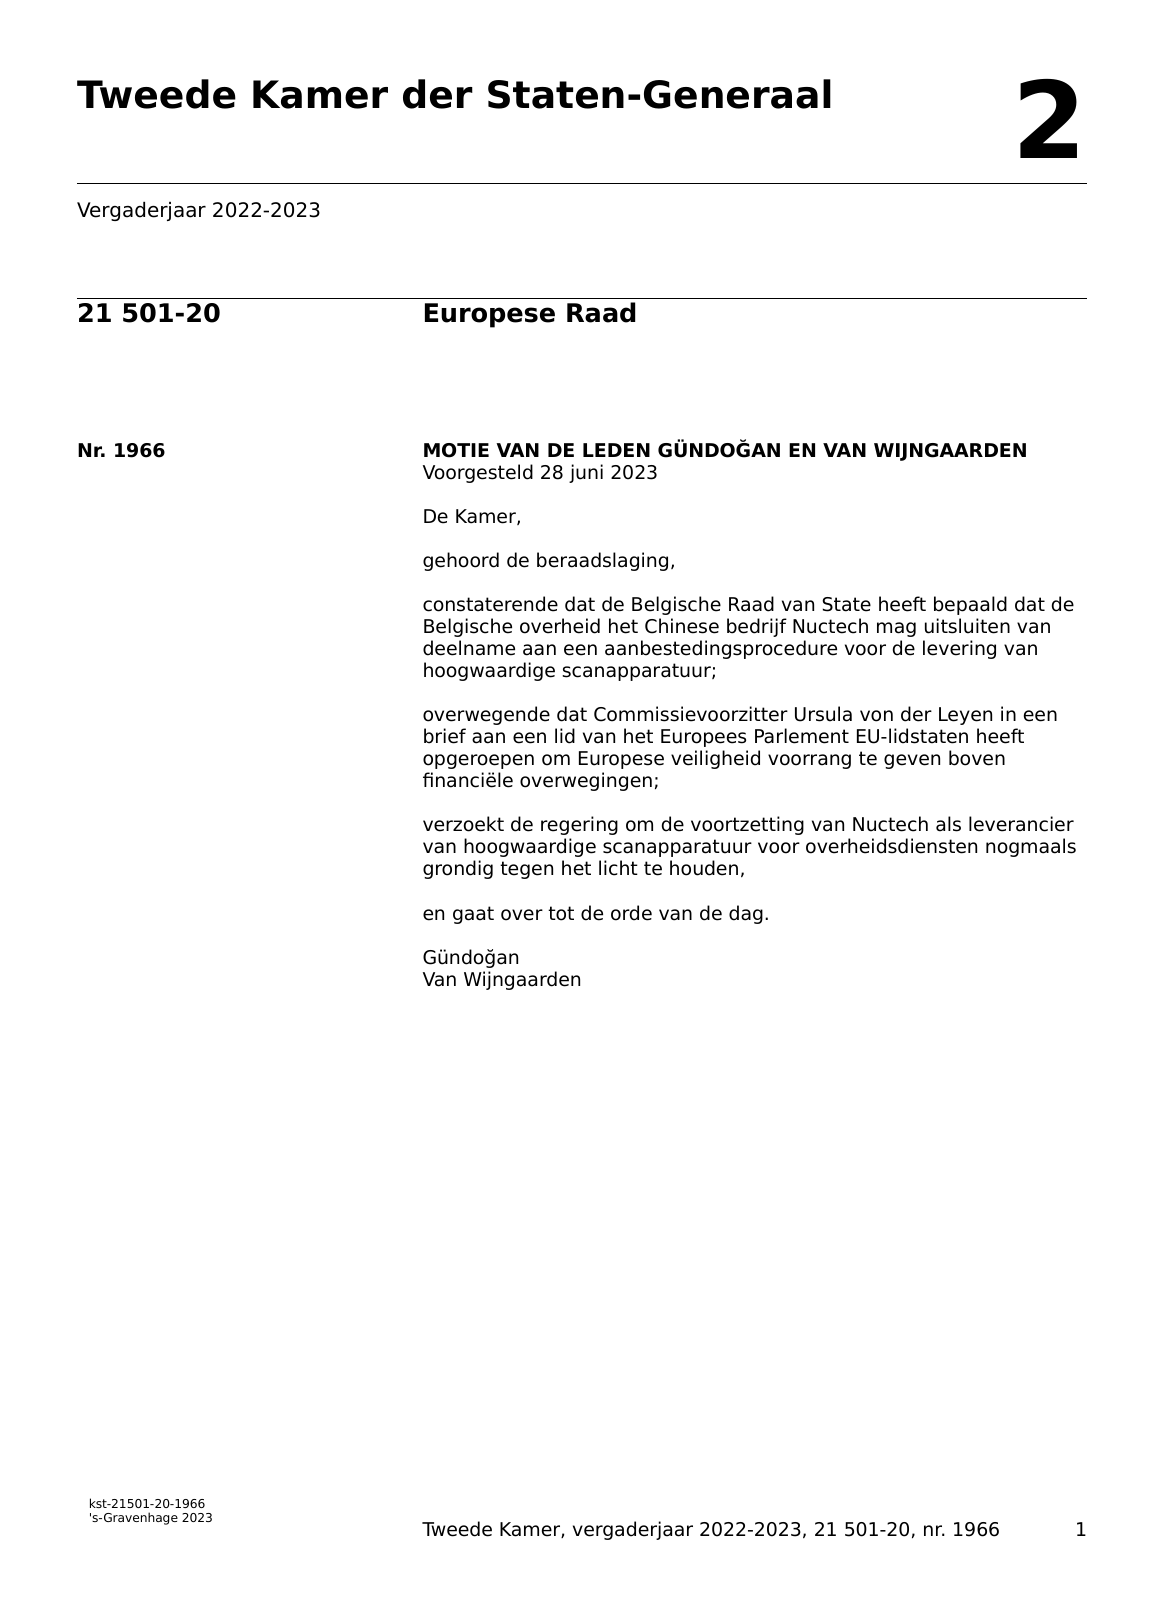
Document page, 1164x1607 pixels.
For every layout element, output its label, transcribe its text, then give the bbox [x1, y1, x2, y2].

text kst-21501-20-1966 [88, 1497, 323, 1511]
text De Kamer, [422, 506, 1087, 528]
text gehoord de beraadslaging, [422, 550, 1087, 572]
text verzoekt de regering om de voortzetting van Nuctech als leverancier van hoogwaardige scanapparatuur voor overheidsdiensten nogmaals grondig tegen het licht te houden, [422, 814, 1087, 880]
table_header Tweede Kamer der Staten-Generaal [77, 59, 886, 183]
table_cell Vergaderjaar 2022-2023 [77, 184, 1087, 298]
text 's-Gravenhage 2023 [88, 1511, 323, 1525]
table_header 2 [886, 59, 1087, 183]
text Gündoğan [422, 947, 1087, 969]
text Van Wijngaarden [422, 969, 1087, 991]
text overwegende dat Commissievoorzitter Ursula von der Leyen in een brief aan een lid van het Europees Parlement EU-lidstaten heeft opgeroepen om Europese veiligheid voorrang te geven boven financiële overwegingen; [422, 704, 1087, 792]
text en gaat over tot de orde van de dag. [422, 902, 1087, 924]
text Voorgesteld 28 juni 2023 [422, 462, 1087, 484]
text constaterende dat de Belgische Raad van State heeft bepaald dat de Belgische overheid het Chinese bedrijf Nuctech mag uitsluiten van deelname aan een aanbestedingsprocedure voor de levering van hoogwaardige scanapparatuur; [422, 594, 1087, 682]
subtitle Nr. 1966 MOTIE VAN DE LEDEN GÜNDOĞAN EN VAN WIJNGAARDEN [77, 440, 1087, 462]
subtitle 21 501-20 Europese Raad [77, 299, 1087, 329]
